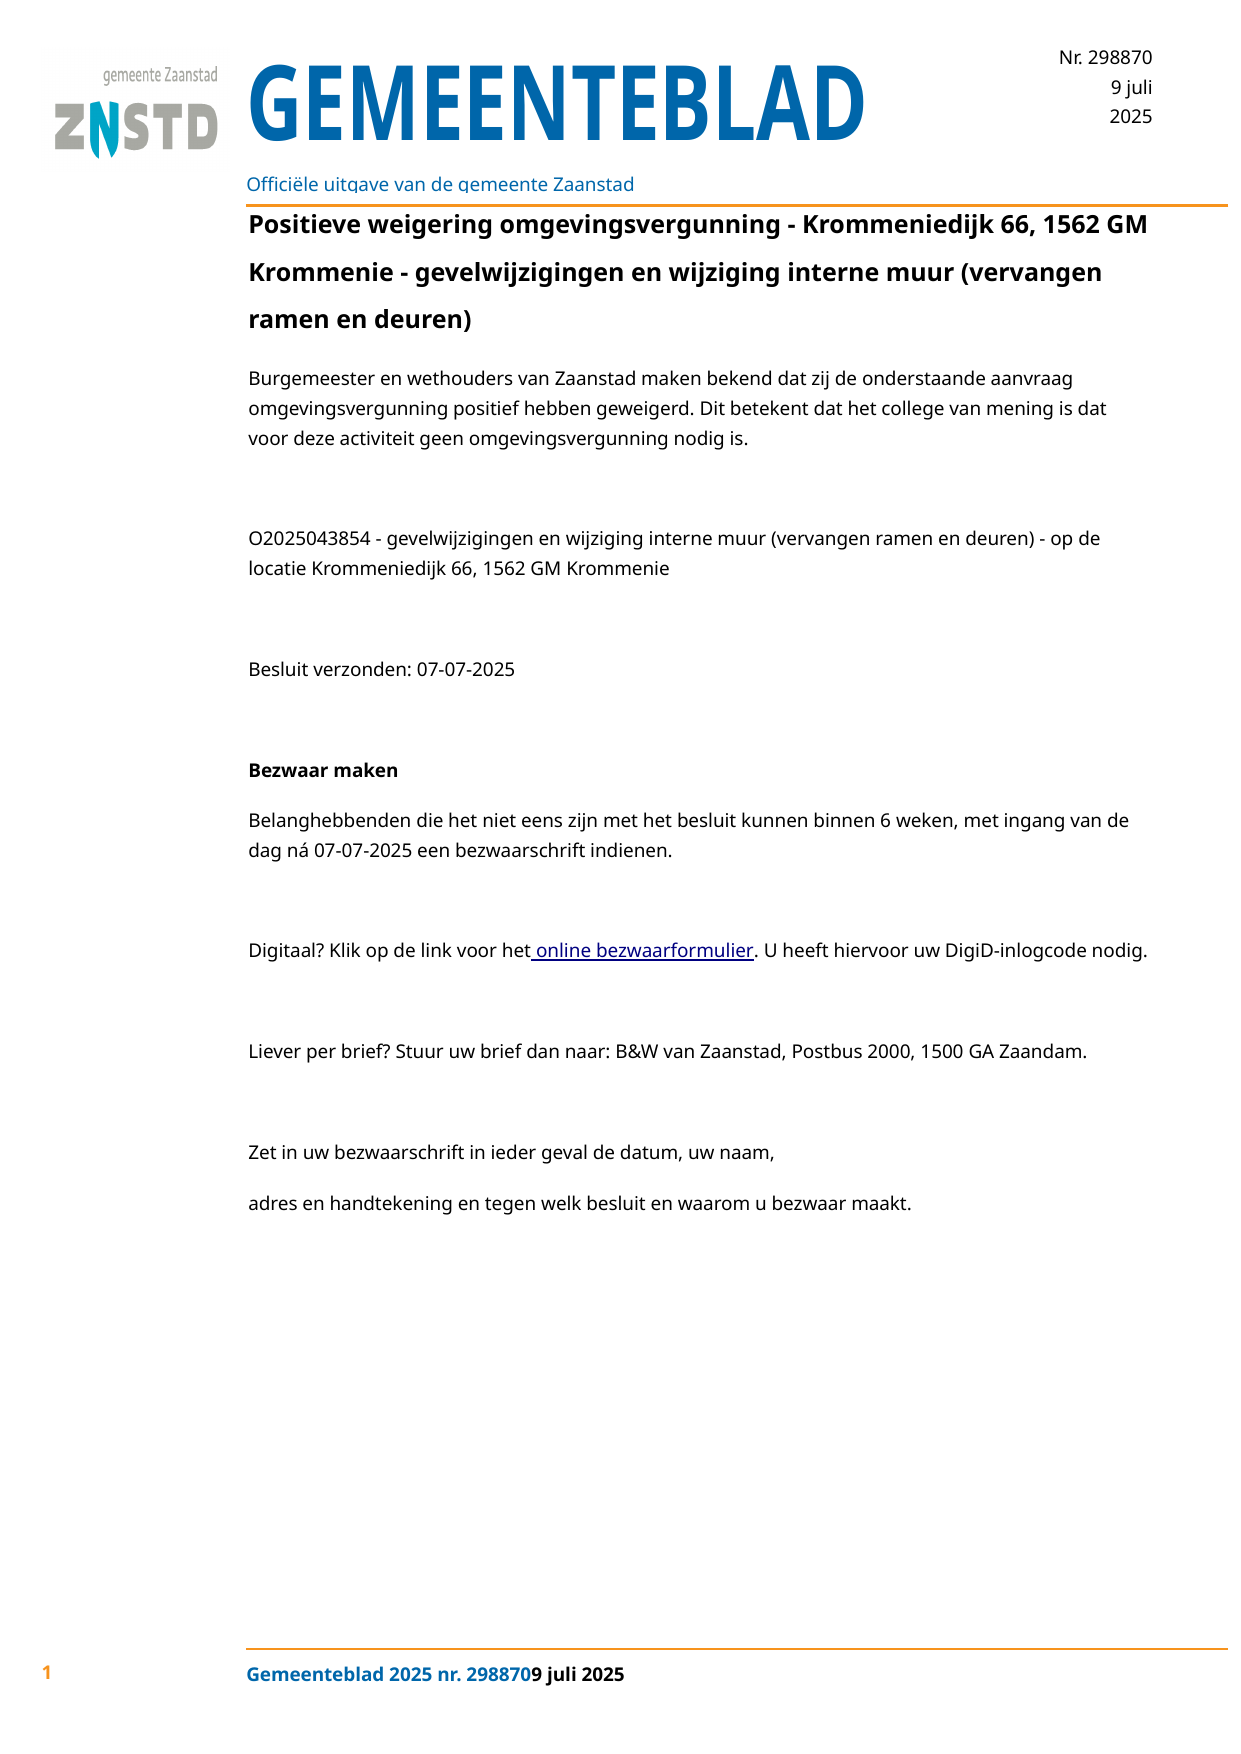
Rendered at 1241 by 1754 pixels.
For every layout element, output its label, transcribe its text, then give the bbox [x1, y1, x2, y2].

text Liever per brief? Stuur uw brief dan naar: B&W van Zaanstad, Postbus 2000, 1500 GA Zaandam. [248, 1038, 1152, 1064]
text Belanghebbenden die het niet eens zijn met het besluit kunnen binnen 6 weken, met ingang van de dag ná 07-07-2025 een bezwaarschrift indienen. [248, 807, 1152, 862]
text O2025043854 - gevelwijzigingen en wijziging interne muur (vervangen ramen en deuren) - op de locatie Krommeniedijk 66, 1562 GM Krommenie [248, 526, 1152, 581]
text Zet in uw bezwaarschrift in ieder geval de datum, uw naam, [248, 1139, 1152, 1165]
text Bezwaar maken [248, 757, 1152, 782]
text Burgemeester en wethouders van Zaanstad maken bekend dat zij de onderstaande aanvraag omgevingsvergunning positief hebben geweigerd. Dit betekent dat het college van mening is dat voor deze activiteit geen omgevingsvergunning nodig is. [248, 366, 1152, 450]
text adres en handtekening en tegen welk besluit en waarom u bezwaar maakt. [248, 1190, 1152, 1215]
text Positieve weigering omgevingsvergunning - Krommeniedijk 66, 1562 GM Krommenie - gevelwijzigingen en wijziging interne muur (vervangen ramen en deuren) [248, 207, 1152, 336]
text Besluit verzonden: 07-07-2025 [248, 656, 1152, 682]
text Digitaal? Klik op de link voor het online bezwaarformulier. U heeft hiervoor uw DigiD-inlogcode nodig. [248, 938, 1152, 963]
picture [41, 47, 231, 172]
